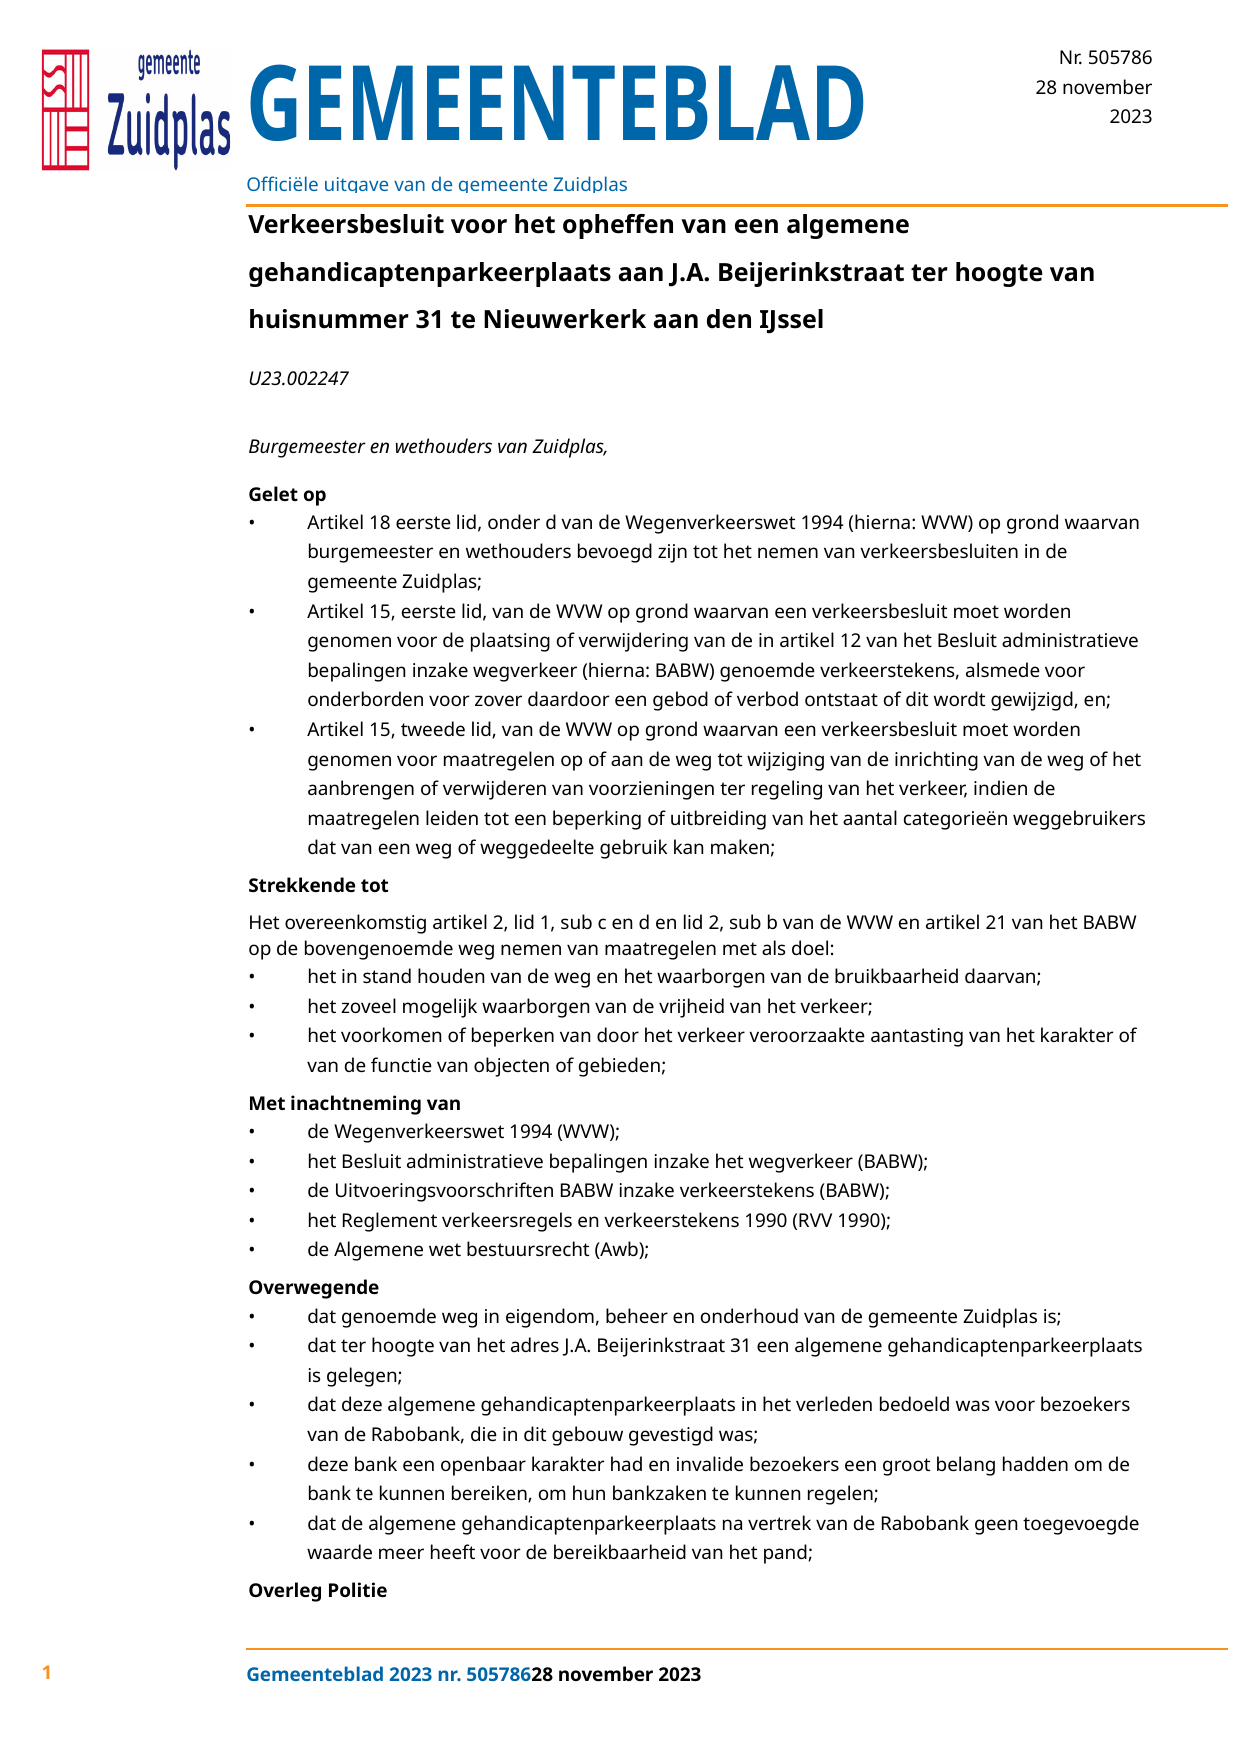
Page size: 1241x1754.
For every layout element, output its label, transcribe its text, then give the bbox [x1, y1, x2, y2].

list de Wegenverkeerswet 1994 (WVW); [248, 1118, 1152, 1144]
text U23.002247 [248, 366, 1152, 391]
list de Uitvoeringsvoorschriften BABW inzake verkeerstekens (BABW); [248, 1177, 1152, 1203]
list dat de algemene gehandicaptenparkeerplaats na vertrek van de Rabobank geen toegevoegde waarde meer heeft voor de bereikbaarheid van het pand; [248, 1510, 1152, 1565]
text Overleg Politie [248, 1577, 1152, 1603]
list dat deze algemene gehandicaptenparkeerplaats in het verleden bedoeld was voor bezoekers van de Rabobank, die in dit gebouw gevestigd was; [248, 1392, 1152, 1447]
list Artikel 15, eerste lid, van de WVW op grond waarvan een verkeersbesluit moet worden genomen voor de plaatsing of verwijdering van de in artikel 12 van het Besluit administratieve bepalingen inzake wegverkeer (hierna: BABW) genoemde verkeerstekens, alsmede voor onderborden voor zover daardoor een gebod of verbod ontstaat of dit wordt gewijzigd, en; [248, 598, 1152, 712]
list dat genoemde weg in eigendom, beheer en onderhoud van de gemeente Zuidplas is; [248, 1303, 1152, 1328]
text Verkeersbesluit voor het opheffen van een algemene gehandicaptenparkeerplaats aan J.A. Beijerinkstraat ter hoogte van huisnummer 31 te Nieuwerkerk aan den IJssel [248, 207, 1152, 336]
list het zoveel mogelijk waarborgen van de vrijheid van het verkeer; [248, 993, 1152, 1018]
text Met inachtneming van [248, 1090, 1152, 1116]
list Artikel 18 eerste lid, onder d van de Wegenverkeerswet 1994 (hierna: WVW) op grond waarvan burgemeester en wethouders bevoegd zijn tot het nemen van ver­keersbe­sluiten in de gemeente Zuidplas; [248, 509, 1152, 594]
list het in stand houden van de weg en het waarborgen van de bruikbaarheid daarvan; [248, 963, 1152, 989]
text Strekkende tot [248, 872, 1152, 898]
text Gelet op [248, 481, 1152, 507]
list deze bank een openbaar karakter had en invalide bezoekers een groot belang hadden om de bank te kunnen bereiken, om hun bankzaken te kunnen regelen; [248, 1451, 1152, 1506]
text Het overeenkomstig artikel 2, lid 1, sub c en d en lid 2, sub b van de WVW en artikel 21 van het BABW op de bovengenoemde weg nemen van maatregelen met als doel: [248, 909, 1152, 961]
list Artikel 15, tweede lid, van de WVW op grond waarvan een verkeersbesluit moet worden genomen voor maatregelen op of aan de weg tot wijziging van de inrichting van de weg of het aanbrengen of verwijderen van voorzieningen ter regeling van het verkeer, indien de maatregelen leiden tot een beperking of uitbreiding van het aantal categorieën weggebruikers dat van een weg of weggedeelte gebruik kan maken; [248, 716, 1152, 860]
text Burgemeester en wethouders van Zuidplas, [248, 433, 1152, 459]
list dat ter hoogte van het adres J.A. Beijerinkstraat 31 een algemene gehandicaptenparkeerplaats is gelegen; [248, 1332, 1152, 1388]
list het voorkomen of beperken van door het verkeer veroorzaakte aantasting van het karakter of van de functie van objecten of gebieden; [248, 1022, 1152, 1078]
list het Besluit administratie­ve bepa­lingen inzake het weg­ver­keer (BABW); [248, 1148, 1152, 1173]
list de Algemene wet bestuursrecht (Awb); [248, 1237, 1152, 1262]
list het Reglement verkeersregels en verkeerstekens 1990 (RVV 1990); [248, 1207, 1152, 1233]
picture [41, 47, 231, 172]
text Overwegende [248, 1274, 1152, 1300]
